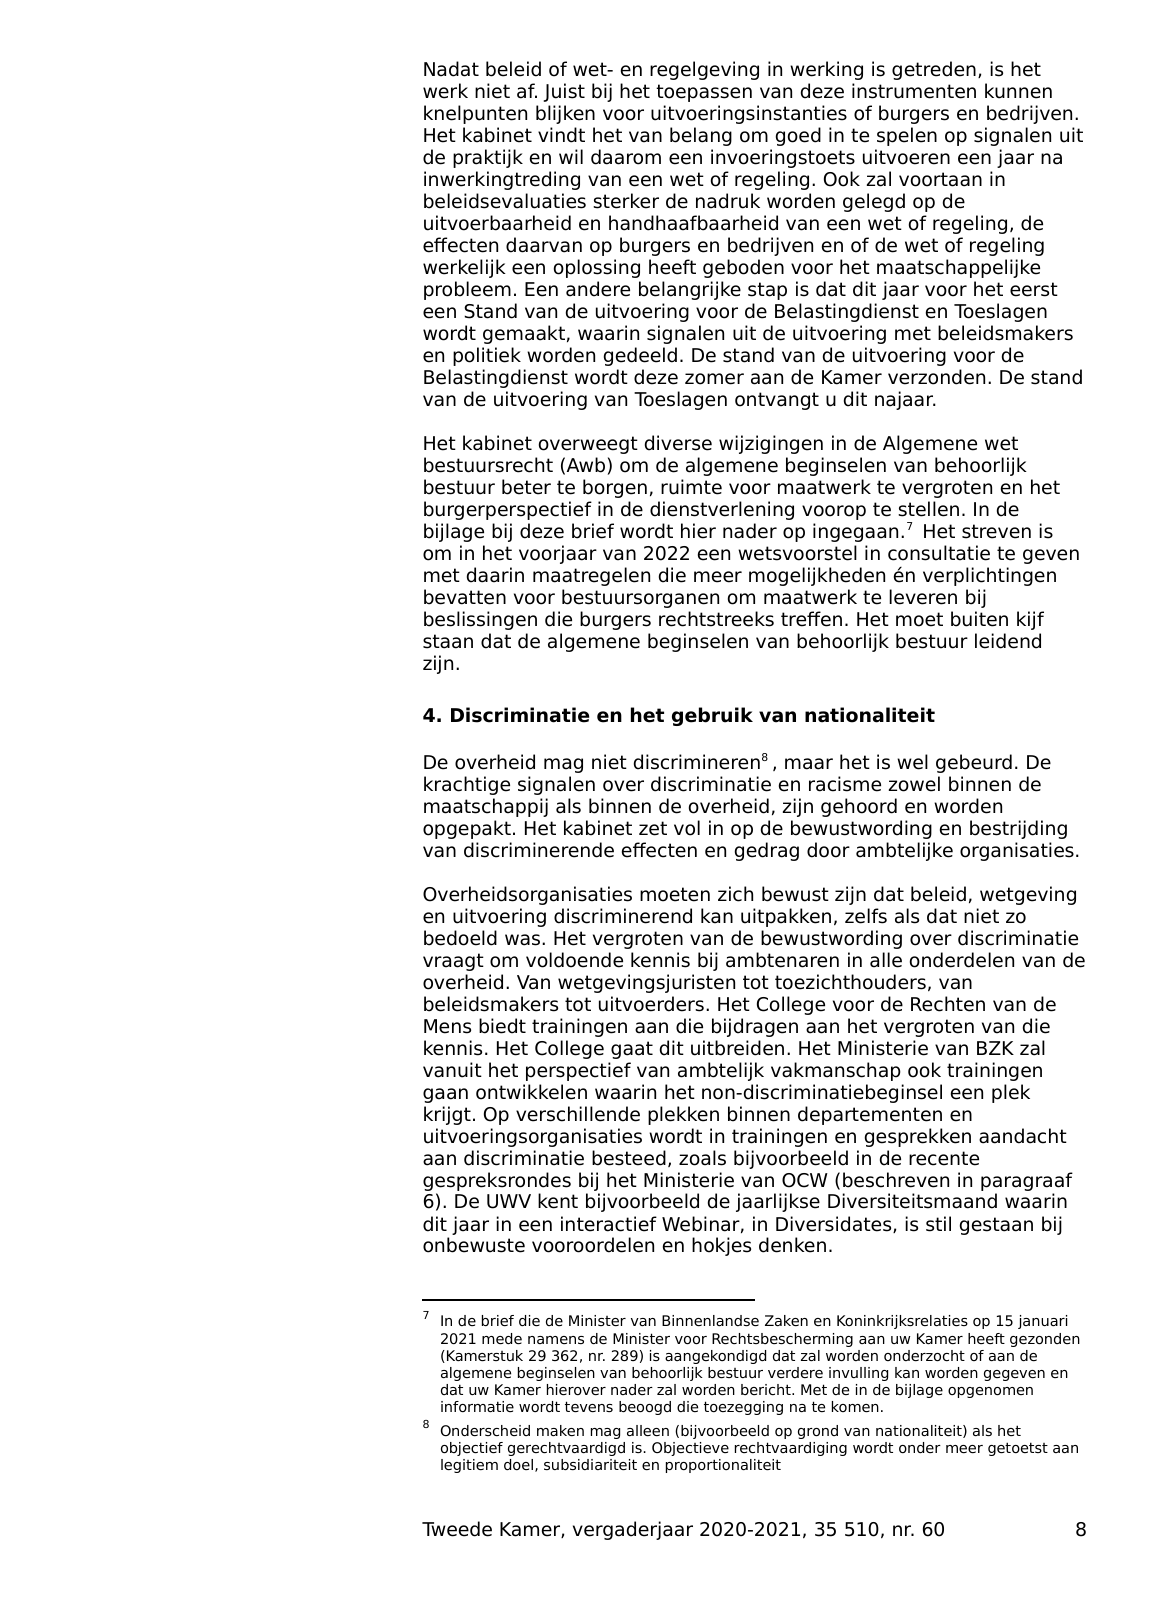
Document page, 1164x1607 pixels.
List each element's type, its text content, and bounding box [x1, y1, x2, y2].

text Overheidsorganisaties moeten zich bewust zijn dat beleid, wetgeving en uitvoering discriminerend kan uitpakken, zelfs als dat niet zo bedoeld was. Het vergroten van de bewustwording over discriminatie vraagt om voldoende kennis bij ambtenaren in alle onderdelen van de overheid. Van wetgevingsjuristen tot toezichthouders, van beleidsmakers tot uitvoerders. Het College voor de Rechten van de Mens biedt trainingen aan die bijdragen aan het vergroten van die kennis. Het College gaat dit uitbreiden. Het Ministerie van BZK zal vanuit het perspectief van ambtelijk vakmanschap ook trainingen gaan ontwikkelen waarin het non-discriminatiebeginsel een plek krijgt. Op verschillende plekken binnen departementen en uitvoeringsorganisaties wordt in trainingen en gesprekken aandacht aan discriminatie besteed, zoals bijvoorbeeld in de recente gespreksrondes bij het Ministerie van OCW (beschreven in paragraaf 6). De UWV kent bijvoorbeeld de jaarlijkse Diversiteitsmaand waarin dit jaar in een interactief Webinar, in Diversidates, is stil gestaan bij onbewuste vooroordelen en hokjes denken. [422, 884, 1087, 1257]
text Het kabinet overweegt diverse wijzigingen in de Algemene wet bestuursrecht (Awb) om de algemene beginselen van behoorlijk bestuur beter te borgen, ruimte voor maatwerk te vergroten en het burgerperspectief in de dienstverlening voorop te stellen. In de bijlage bij deze brief wordt hier nader op ingegaan. Het streven is om in het voorjaar van 2022 een wetsvoorstel in consultatie te geven met daarin maatregelen die meer mogelijkheden én verplichtingen bevatten voor bestuursorganen om maatwerk te leveren bij beslissingen die burgers rechtstreeks treffen. Het moet buiten kijf staan dat de algemene beginselen van behoorlijk bestuur leidend zijn. [422, 433, 1087, 675]
text In de brief die de Minister van Binnenlandse Zaken en Koninkrijksrelaties op 15 januari 2021 mede namens de Minister voor Rechtsbescherming aan uw Kamer heeft gezonden (Kamerstuk 29 362, nr. 289) is aangekondigd dat zal worden onderzocht of aan de algemene beginselen van behoorlijk bestuur verdere invulling kan worden gegeven en dat uw Kamer hierover nader zal worden bericht. Met de in de bijlage opgenomen informatie wordt tevens beoogd die toezegging na te komen. [422, 1309, 1087, 1416]
subtitle 4. Discriminatie en het gebruik van nationaliteit [422, 705, 1087, 727]
text Onderscheid maken mag alleen (bijvoorbeeld op grond van nationaliteit) als het objectief gerechtvaardigd is. Objectieve rechtvaardiging wordt onder meer getoetst aan legitiem doel, subsidiariteit en proportionaliteit [422, 1418, 1087, 1474]
text De overheid mag niet discrimineren, maar het is wel gebeurd. De krachtige signalen over discriminatie en racisme zowel binnen de maatschappij als binnen de overheid, zijn gehoord en worden opgepakt. Het kabinet zet vol in op de bewustwording en bestrijding van discriminerende effecten en gedrag door ambtelijke organisaties. [422, 752, 1087, 862]
text Nadat beleid of wet- en regelgeving in werking is getreden, is het werk niet af. Juist bij het toepassen van deze instrumenten kunnen knelpunten blijken voor uitvoeringsinstanties of burgers en bedrijven. Het kabinet vindt het van belang om goed in te spelen op signalen uit de praktijk en wil daarom een invoeringstoets uitvoeren een jaar na inwerkingtreding van een wet of regeling. Ook zal voortaan in beleidsevaluaties sterker de nadruk worden gelegd op de uitvoerbaarheid en handhaafbaarheid van een wet of regeling, de effecten daarvan op burgers en bedrijven en of de wet of regeling werkelijk een oplossing heeft geboden voor het maatschappelijke probleem. Een andere belangrijke stap is dat dit jaar voor het eerst een Stand van de uitvoering voor de Belastingdienst en Toeslagen wordt gemaakt, waarin signalen uit de uitvoering met beleidsmakers en politiek worden gedeeld. De stand van de uitvoering voor de Belastingdienst wordt deze zomer aan de Kamer verzonden. De stand van de uitvoering van Toeslagen ontvangt u dit najaar. [422, 59, 1087, 411]
